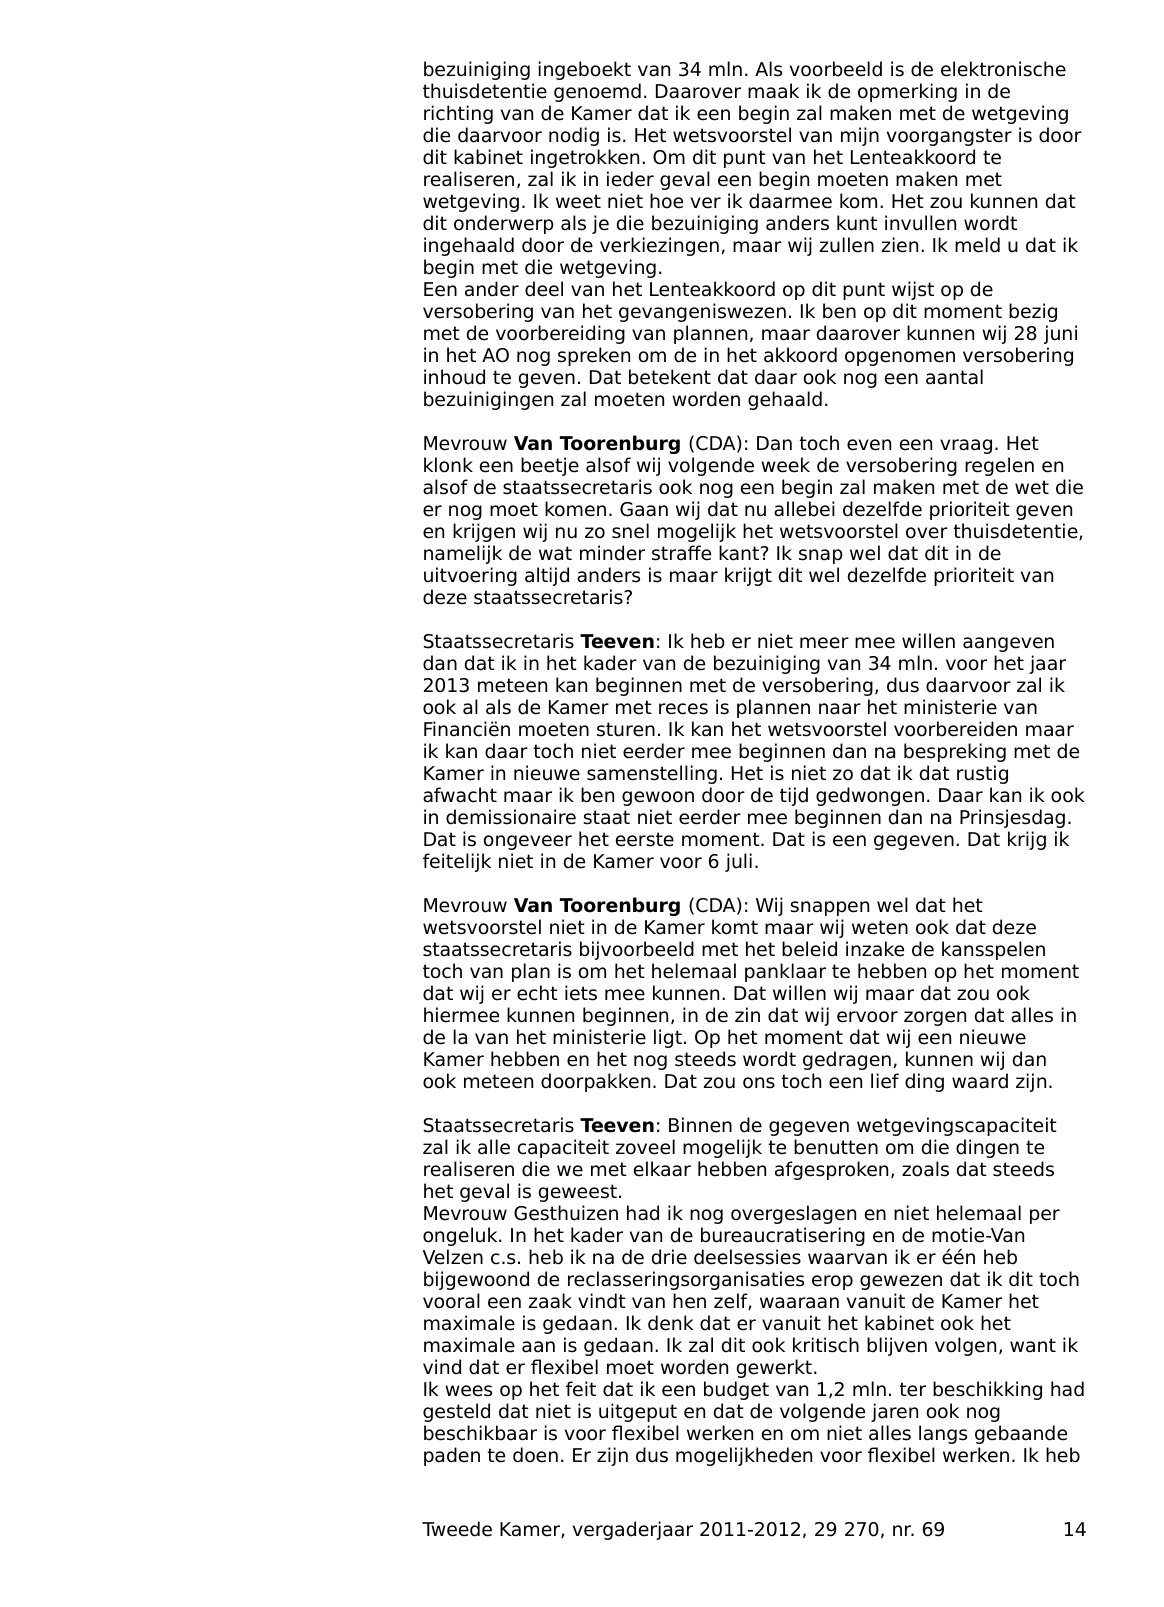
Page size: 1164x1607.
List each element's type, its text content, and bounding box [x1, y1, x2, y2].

text Mevrouw Gesthuizen had ik nog overgeslagen en niet helemaal per ongeluk. In het kader van de bureaucratisering en de motie-Van Velzen c.s. heb ik na de drie deelsessies waarvan ik er één heb bijgewoond de reclasseringsorganisaties erop gewezen dat ik dit toch vooral een zaak vindt van hen zelf, waaraan vanuit de Kamer het maximale is gedaan. Ik denk dat er vanuit het kabinet ook het maximale aan is gedaan. Ik zal dit ook kritisch blijven volgen, want ik vind dat er flexibel moet worden gewerkt. [422, 1203, 1087, 1379]
text Mevrouw Van Toorenburg (CDA): Wij snappen wel dat het wetsvoorstel niet in de Kamer komt maar wij weten ook dat deze staatssecretaris bijvoorbeeld met het beleid inzake de kansspelen toch van plan is om het helemaal panklaar te hebben op het moment dat wij er echt iets mee kunnen. Dat willen wij maar dat zou ook hiermee kunnen beginnen, in de zin dat wij ervoor zorgen dat alles in de la van het ministerie ligt. Op het moment dat wij een nieuwe Kamer hebben en het nog steeds wordt gedragen, kunnen wij dan ook meteen doorpakken. Dat zou ons toch een lief ding waard zijn. [422, 895, 1087, 1093]
text bezuiniging ingeboekt van 34 mln. Als voorbeeld is de elektronische thuisdetentie genoemd. Daarover maak ik de opmerking in de richting van de Kamer dat ik een begin zal maken met de wetgeving die daarvoor nodig is. Het wetsvoorstel van mijn voorgangster is door dit kabinet ingetrokken. Om dit punt van het Lenteakkoord te realiseren, zal ik in ieder geval een begin moeten maken met wetgeving. Ik weet niet hoe ver ik daarmee kom. Het zou kunnen dat dit onderwerp als je die bezuiniging anders kunt invullen wordt ingehaald door de verkiezingen, maar wij zullen zien. Ik meld u dat ik begin met die wetgeving. [422, 59, 1087, 279]
text Staatssecretaris Teeven: Ik heb er niet meer mee willen aangeven dan dat ik in het kader van de bezuiniging van 34 mln. voor het jaar 2013 meteen kan beginnen met de versobering, dus daarvoor zal ik ook al als de Kamer met reces is plannen naar het ministerie van Financiën moeten sturen. Ik kan het wetsvoorstel voorbereiden maar ik kan daar toch niet eerder mee beginnen dan na bespreking met de Kamer in nieuwe samenstelling. Het is niet zo dat ik dat rustig afwacht maar ik ben gewoon door de tijd gedwongen. Daar kan ik ook in demissionaire staat niet eerder mee beginnen dan na Prinsjesdag. Dat is ongeveer het eerste moment. Dat is een gegeven. Dat krijg ik feitelijk niet in de Kamer voor 6 juli. [422, 631, 1087, 873]
text Ik wees op het feit dat ik een budget van 1,2 mln. ter beschikking had gesteld dat niet is uitgeput en dat de volgende jaren ook nog beschikbaar is voor flexibel werken en om niet alles langs gebaande paden te doen. Er zijn dus mogelijkheden voor flexibel werken. Ik heb [422, 1379, 1087, 1467]
text Staatssecretaris Teeven: Binnen de gegeven wetgevingscapaciteit zal ik alle capaciteit zoveel mogelijk te benutten om die dingen te realiseren die we met elkaar hebben afgesproken, zoals dat steeds het geval is geweest. [422, 1115, 1087, 1203]
text Een ander deel van het Lenteakkoord op dit punt wijst op de versobering van het gevangeniswezen. Ik ben op dit moment bezig met de voorbereiding van plannen, maar daarover kunnen wij 28 juni in het AO nog spreken om de in het akkoord opgenomen versobering inhoud te geven. Dat betekent dat daar ook nog een aantal bezuinigingen zal moeten worden gehaald. [422, 279, 1087, 411]
text Mevrouw Van Toorenburg (CDA): Dan toch even een vraag. Het klonk een beetje alsof wij volgende week de versobering regelen en alsof de staatssecretaris ook nog een begin zal maken met de wet die er nog moet komen. Gaan wij dat nu allebei dezelfde prioriteit geven en krijgen wij nu zo snel mogelijk het wetsvoorstel over thuisdetentie, namelijk de wat minder straffe kant? Ik snap wel dat dit in de uitvoering altijd anders is maar krijgt dit wel dezelfde prioriteit van deze staatssecretaris? [422, 433, 1087, 609]
